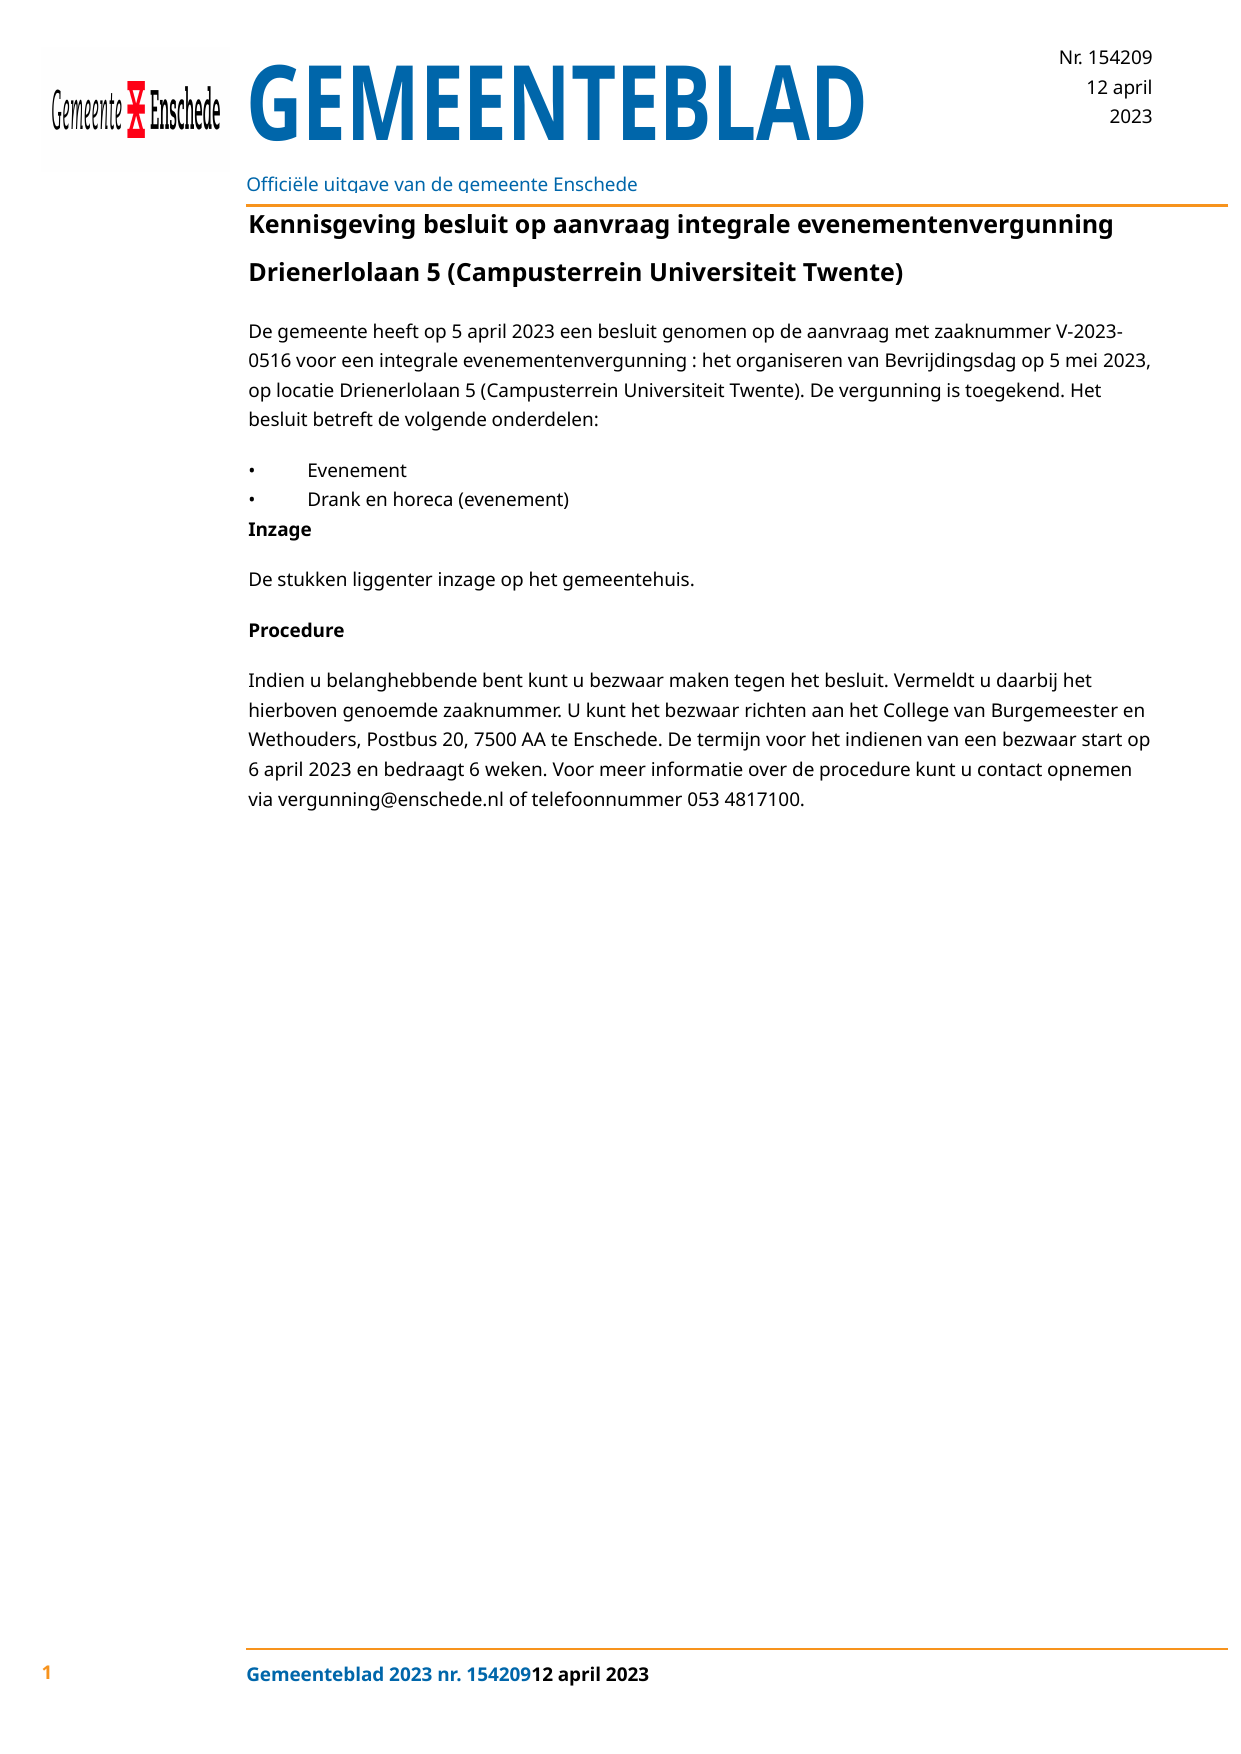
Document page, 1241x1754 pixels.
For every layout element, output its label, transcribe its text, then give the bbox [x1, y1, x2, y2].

text De stukken liggenter inzage op het gemeentehuis. [248, 567, 1152, 592]
text Procedure [248, 617, 1152, 643]
picture [41, 47, 231, 172]
text De gemeente heeft op 5 april 2023 een besluit genomen op de aanvraag met zaaknummer V-2023-0516 voor een integrale evenementenvergunning : het organiseren van Bevrijdingsdag op 5 mei 2023, op locatie Drienerlolaan 5 (Campusterrein Universiteit Twente). De vergunning is toegekend. Het besluit betreft de volgende onderdelen: [248, 318, 1152, 432]
text Indien u belanghebbende bent kunt u bezwaar maken tegen het besluit. Vermeldt u daarbij het hierboven genoemde zaaknummer. U kunt het bezwaar richten aan het College van Burgemees­ter en Wethouders, Postbus 20, 7500 AA te Enschede. De termijn voor het indienen van een bezwaar start op 6 april 2023 en bedraagt 6 weken. Voor meer informatie over de procedure kunt u contact opnemen via vergunning@enschede.nl of telefoonnummer 053 4817100. [248, 667, 1152, 812]
list Drank en horeca (evenement) [248, 487, 1152, 512]
text Kennisgeving besluit op aanvraag integrale evenementenvergunning Drienerlolaan 5 (Campusterrein Universiteit Twente) [248, 207, 1152, 288]
list Evenement [248, 457, 1152, 483]
text Inzage [248, 516, 1152, 542]
